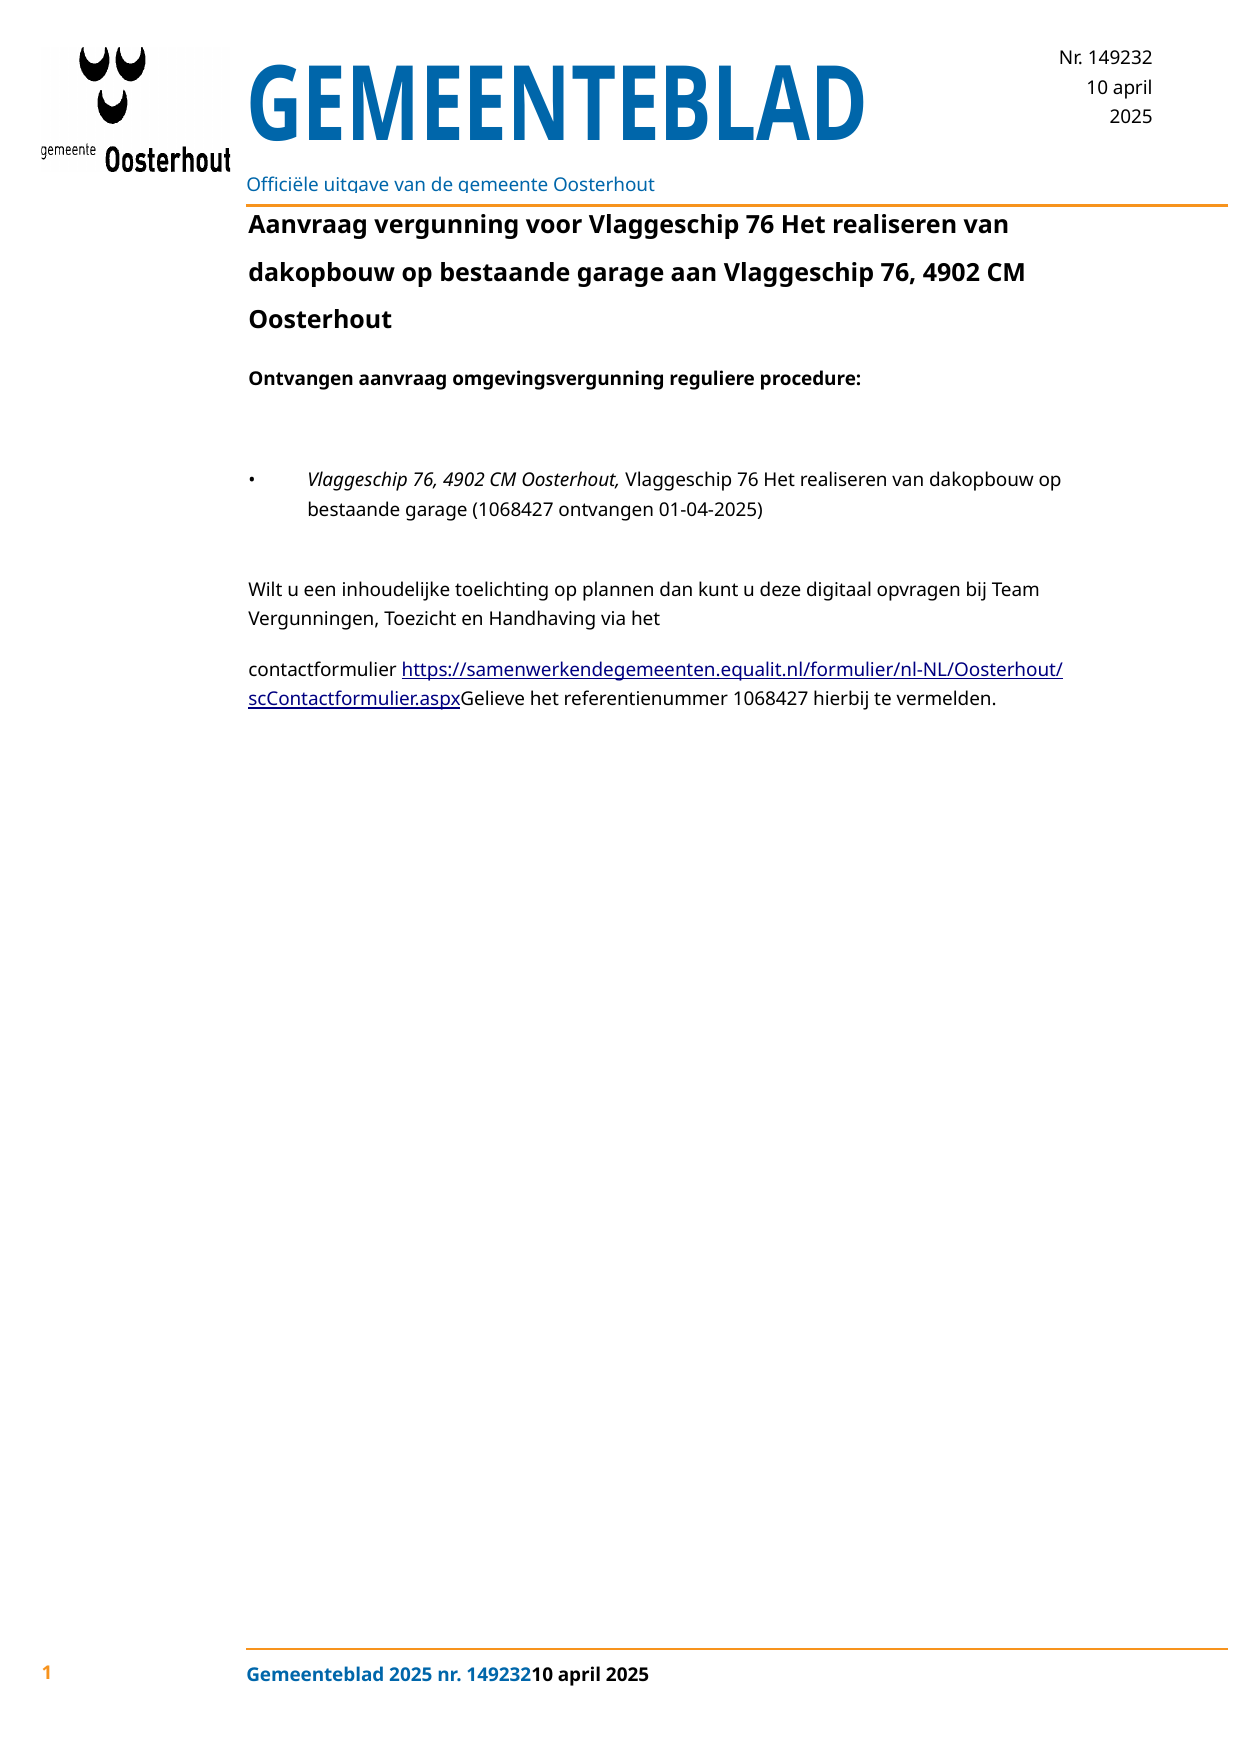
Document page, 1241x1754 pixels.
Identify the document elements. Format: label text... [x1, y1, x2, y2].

list Vlaggeschip 76, 4902 CM Oosterhout, Vlaggeschip 76 Het realiseren van dakopbouw op bestaande garage (1068427 ontvangen 01-04-2025) [248, 466, 1152, 522]
text contactformulier https://samenwerkendegemeenten.equalit.nl/formulier/nl-NL/Oosterhout/scContactformulier.aspxGelieve het referentienummer 1068427 hierbij te vermelden. [248, 656, 1152, 711]
text Ontvangen aanvraag omgevingsvergunning reguliere procedure: [248, 366, 1152, 391]
picture [41, 47, 231, 172]
text Aanvraag vergunning voor Vlaggeschip 76 Het realiseren van dakopbouw op bestaande garage aan Vlaggeschip 76, 4902 CM Oosterhout [248, 207, 1152, 336]
text Wilt u een inhoudelijke toelichting op plannen dan kunt u deze digitaal opvragen bij Team Vergunningen, Toezicht en Handhaving via het [248, 576, 1152, 631]
